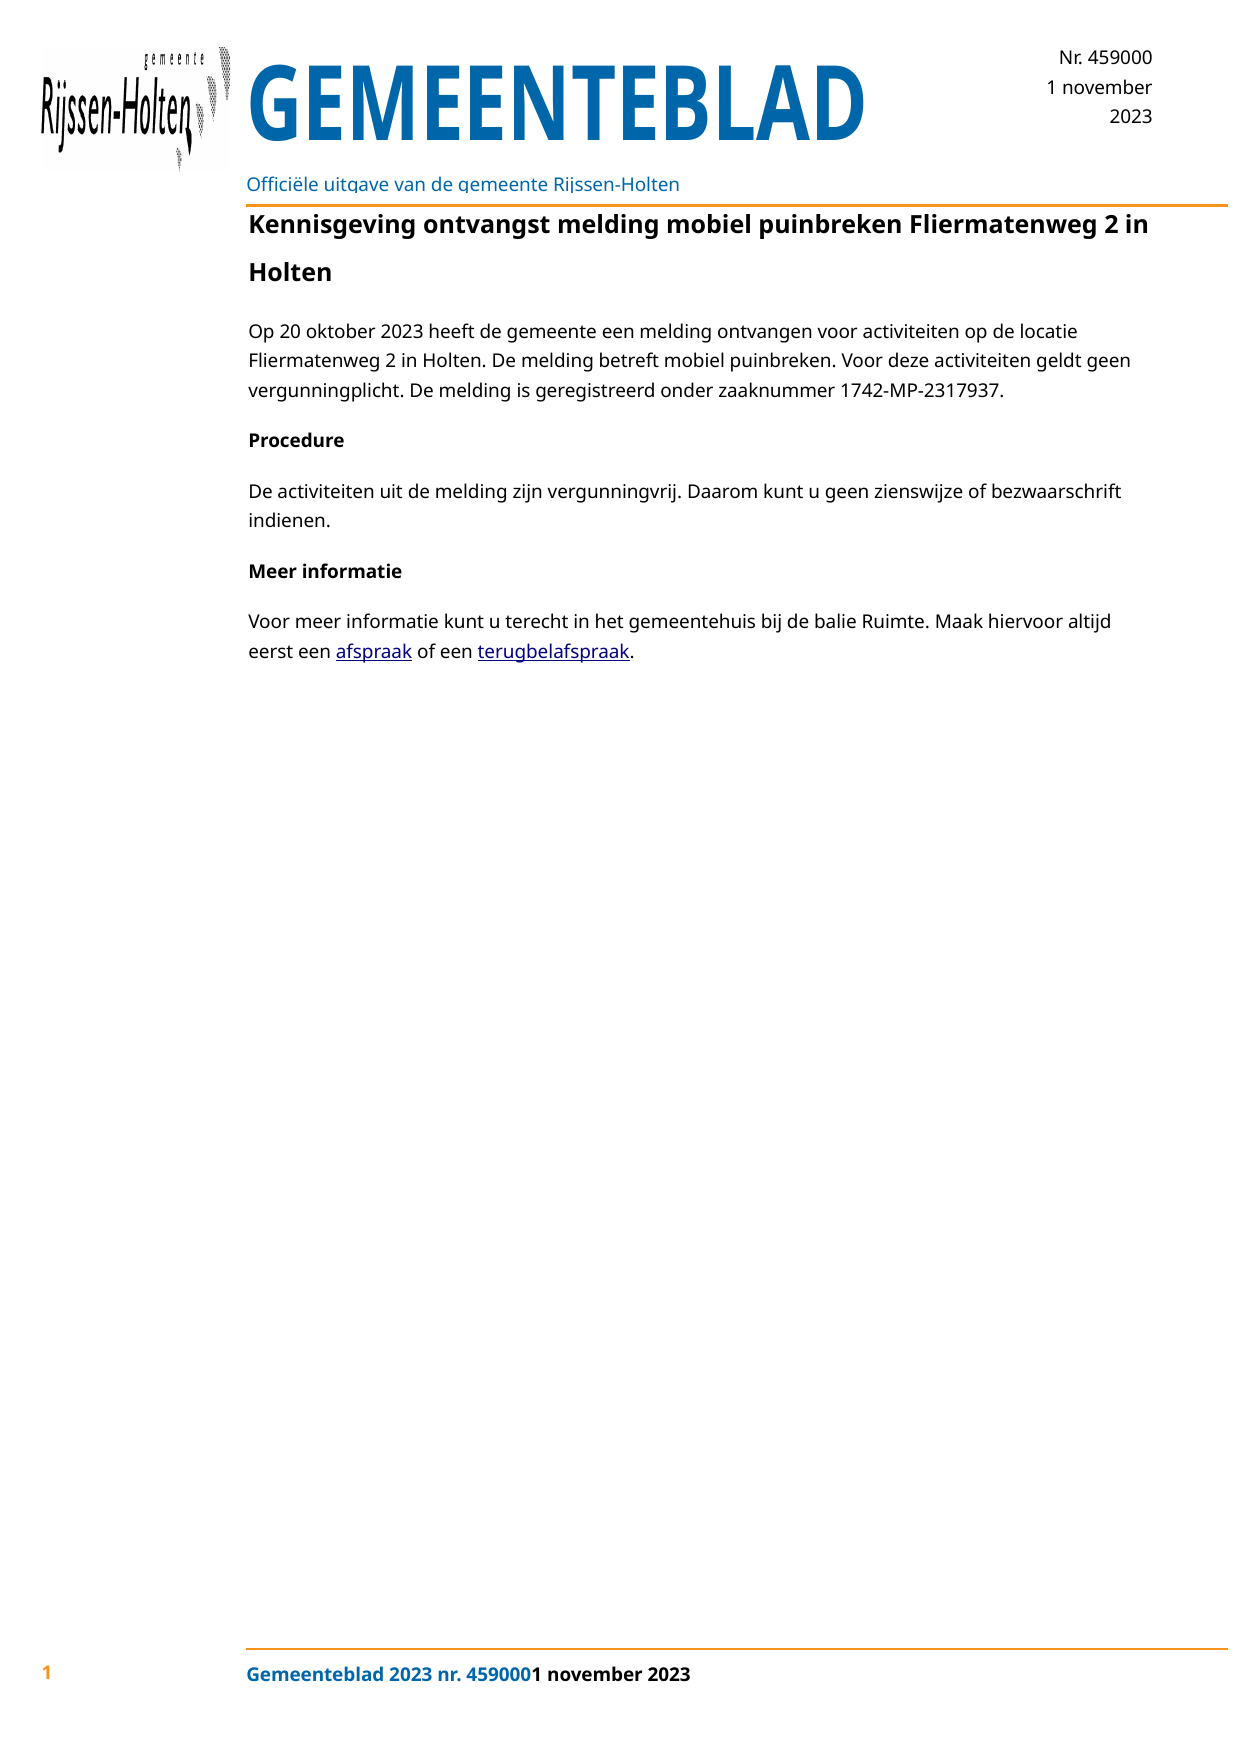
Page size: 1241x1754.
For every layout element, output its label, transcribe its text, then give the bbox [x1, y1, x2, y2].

text De activiteiten uit de melding zijn vergunningvrij. Daarom kunt u geen zienswijze of bezwaarschrift indienen. [248, 478, 1152, 533]
text Kennisgeving ontvangst melding mobiel puinbreken Fliermatenweg 2 in Holten [248, 207, 1152, 288]
text Meer informatie [248, 558, 1152, 584]
text Voor meer informatie kunt u terecht in het gemeentehuis bij de balie Ruimte. Maak hiervoor altijd eerst een afspraak of een terugbelafspraak. [248, 608, 1152, 664]
text Op 20 oktober 2023 heeft de gemeente een melding ontvangen voor activiteiten op de locatie Fliermatenweg 2 in Holten. De melding betreft mobiel puinbreken. Voor deze activiteiten geldt geen vergunningplicht. De melding is geregistreerd onder zaaknummer 1742-MP-2317937. [248, 318, 1152, 403]
picture [41, 47, 231, 172]
text Procedure [248, 427, 1152, 453]
